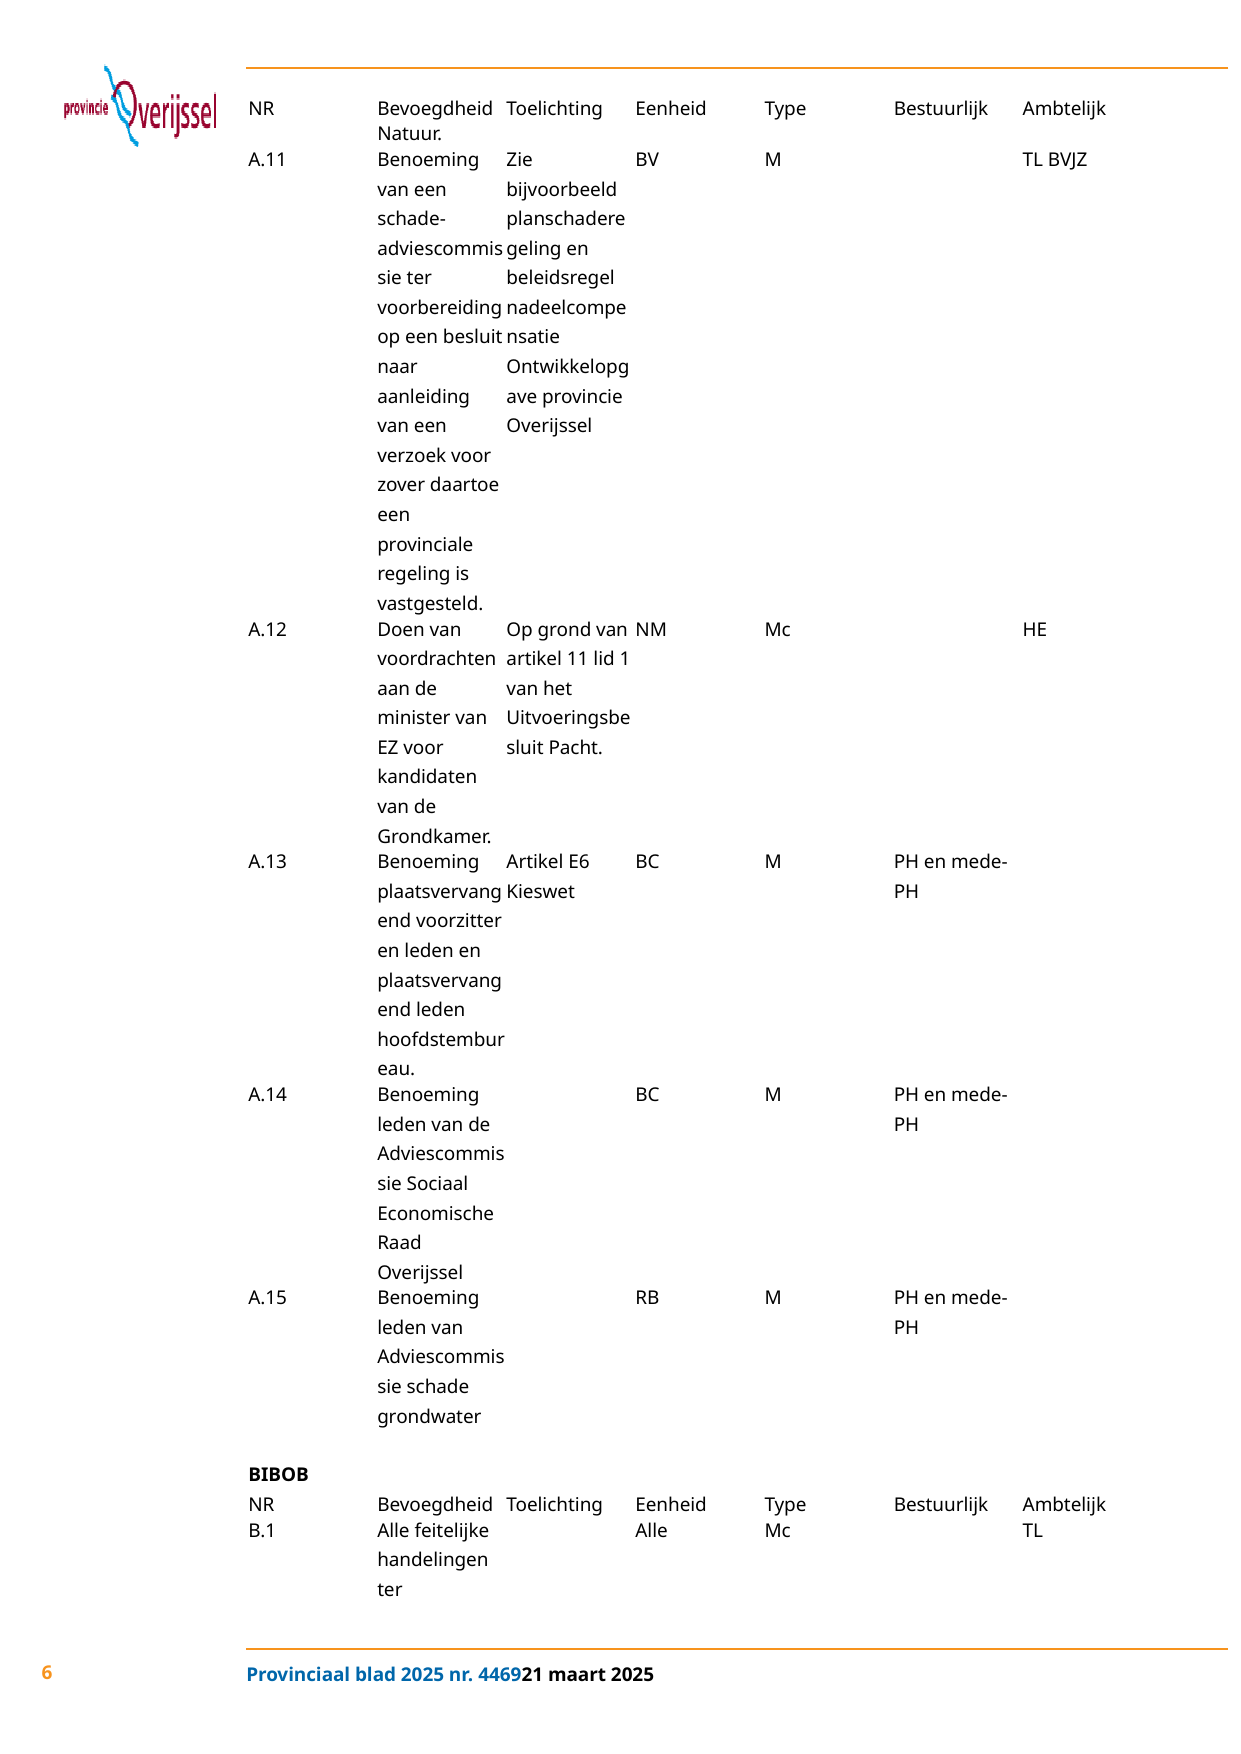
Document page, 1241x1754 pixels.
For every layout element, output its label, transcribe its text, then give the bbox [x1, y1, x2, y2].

table_cell Benoeming leden van Adviescommissie schade grondwater [377, 1285, 506, 1429]
table_cell [894, 121, 1022, 146]
table_cell [506, 1285, 635, 1429]
table_cell PH en mede-PH [894, 1285, 1022, 1429]
table_cell TL [1023, 1517, 1152, 1602]
table_cell A.12 [248, 616, 377, 848]
table_cell A.11 [248, 146, 377, 616]
table_cell PH en mede-PH [894, 1081, 1022, 1284]
table_cell M [764, 146, 893, 616]
table_header Toelichting [506, 1491, 635, 1517]
table_header NR [248, 95, 377, 121]
table_cell A.15 [248, 1285, 377, 1429]
table_header Type [764, 1491, 893, 1517]
table_cell [894, 616, 1022, 848]
table_cell [635, 121, 764, 146]
table_cell BV [635, 146, 764, 616]
table_cell Benoeming plaatsvervangend voorzitter en leden en plaatsvervangend leden hoofdstembureau. [377, 849, 506, 1081]
table_header Eenheid [635, 95, 764, 121]
picture [41, 47, 231, 172]
table_cell [506, 1517, 635, 1602]
table_header Bestuurlijk [894, 1491, 1022, 1517]
table_cell Benoeming van een schade-adviescommissie ter voorbereiding op een besluit naar aanleiding van een verzoek voor zover daartoe een provinciale regeling is vastgesteld. [377, 146, 506, 616]
table_cell Alle feitelijke handelingen ter [377, 1517, 506, 1602]
table_cell [506, 1081, 635, 1284]
table_header Ambtelijk [1023, 1491, 1152, 1517]
table_header NR [248, 1491, 377, 1517]
table_cell [894, 146, 1022, 616]
table_cell [1023, 121, 1152, 146]
table_cell [764, 121, 893, 146]
table_header Bevoegdheid [377, 1491, 506, 1517]
table_cell BC [635, 849, 764, 1081]
table_header Bestuurlijk [894, 95, 1022, 121]
table_cell [1023, 849, 1152, 1081]
table_header Toelichting [506, 95, 635, 121]
table_header Eenheid [635, 1491, 764, 1517]
table_cell HE [1023, 616, 1152, 848]
table_cell [894, 1517, 1022, 1602]
table_cell Op grond van artikel 11 lid 1 van het Uitvoeringsbesluit Pacht. [506, 616, 635, 848]
table_cell A.13 [248, 849, 377, 1081]
table_header Bevoegdheid [377, 95, 506, 121]
table_cell M [764, 849, 893, 1081]
table_cell NM [635, 616, 764, 848]
table_cell A.14 [248, 1081, 377, 1284]
table_cell Doen van voordrachten aan de minister van EZ voor kandidaten van de Grondkamer. [377, 616, 506, 848]
table_cell Alle [635, 1517, 764, 1602]
table_cell M [764, 1081, 893, 1284]
table_cell [1023, 1285, 1152, 1429]
table_cell Mc [764, 1517, 893, 1602]
table_cell Natuur. [377, 121, 506, 146]
table_cell [506, 121, 635, 146]
table_cell M [764, 1285, 893, 1429]
table_cell B.1 [248, 1517, 377, 1602]
table_cell BC [635, 1081, 764, 1284]
table_cell Artikel E6 Kieswet [506, 849, 635, 1081]
table_header Type [764, 95, 893, 121]
table_header Ambtelijk [1023, 95, 1152, 121]
table_cell [248, 121, 377, 146]
text BIBOB [248, 1461, 1152, 1487]
table_cell Zie bijvoorbeeld planschaderegeling en beleidsregel nadeelcompensatie Ontwikkelopgave provincie Overijssel [506, 146, 635, 616]
table_cell [1023, 1081, 1152, 1284]
table_cell Mc [764, 616, 893, 848]
table_cell TL BVJZ [1023, 146, 1152, 616]
table_cell PH en mede-PH [894, 849, 1022, 1081]
table_cell Benoeming leden van de Adviescommissie Sociaal Economische Raad Overijssel [377, 1081, 506, 1284]
table_cell RB [635, 1285, 764, 1429]
